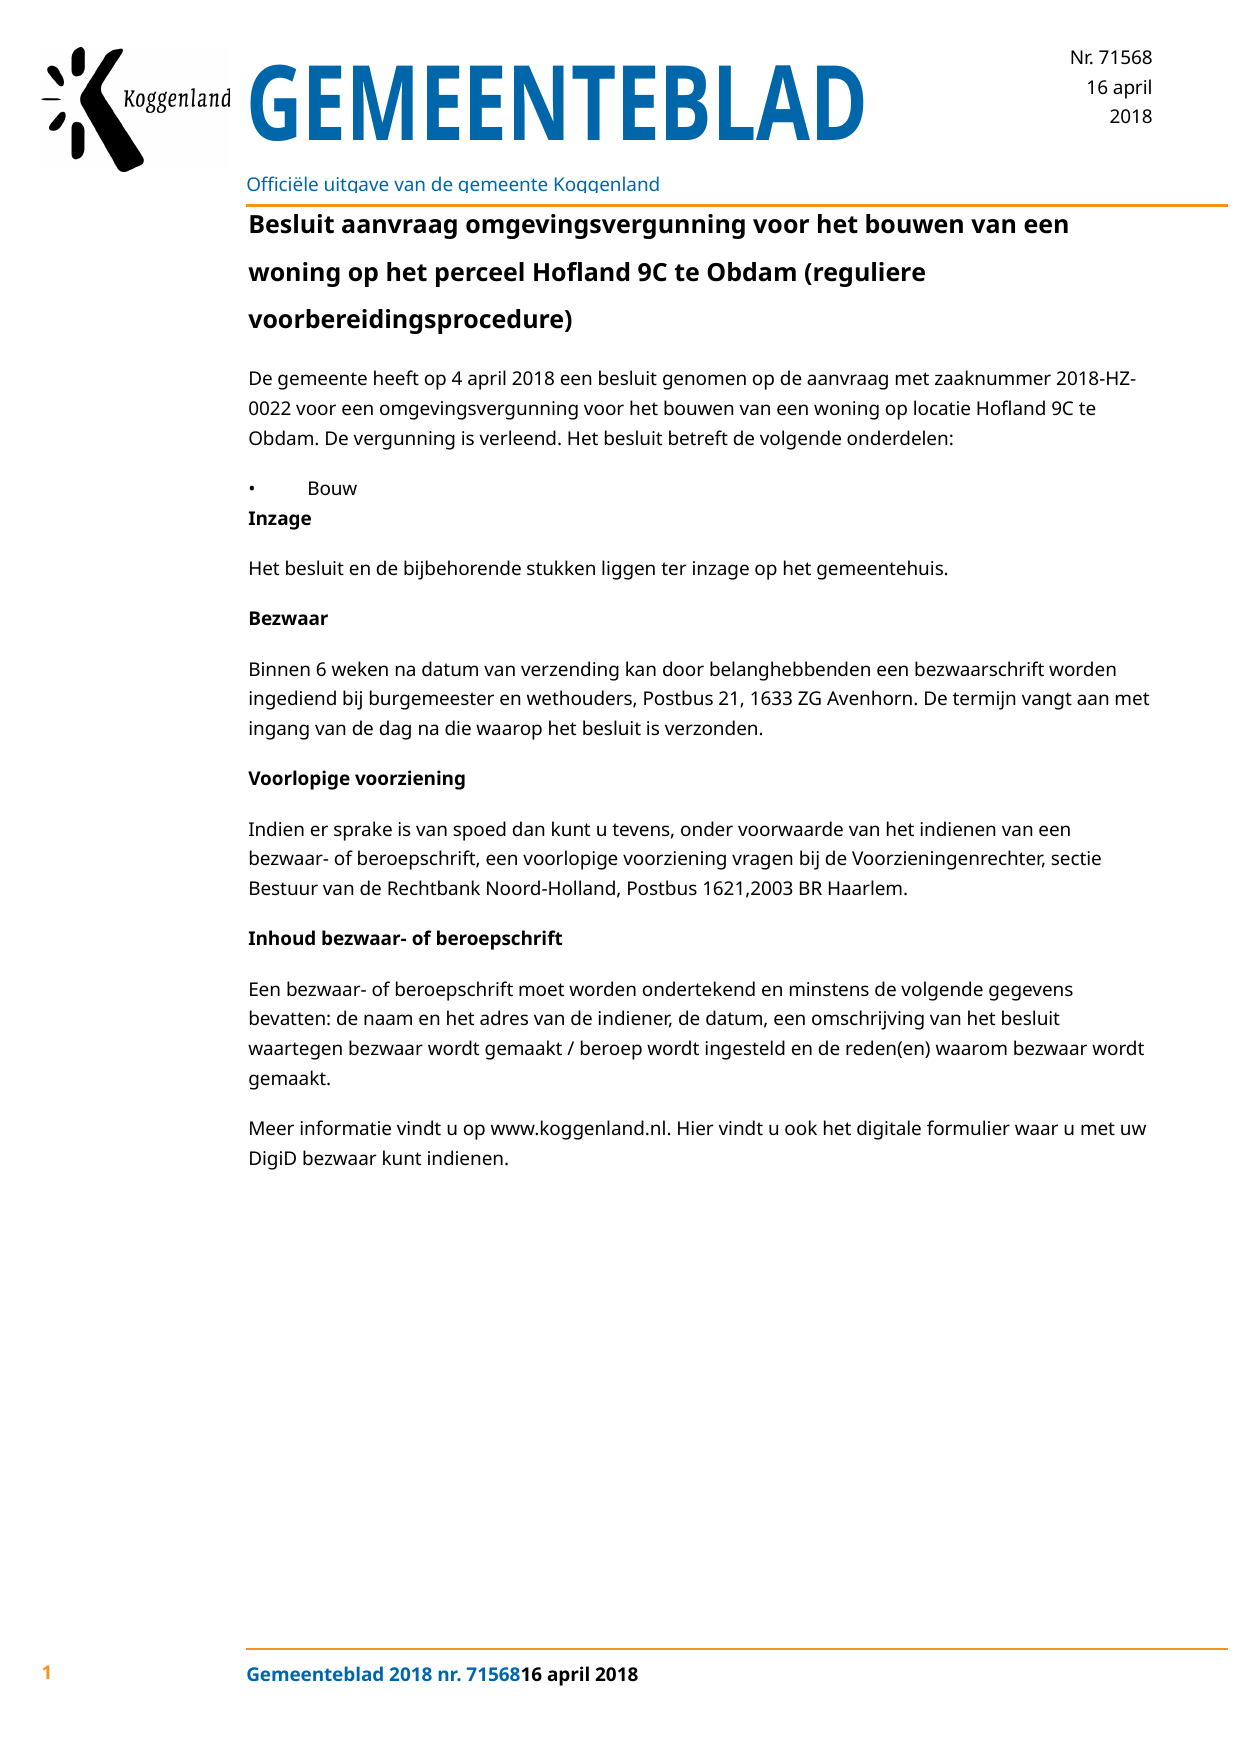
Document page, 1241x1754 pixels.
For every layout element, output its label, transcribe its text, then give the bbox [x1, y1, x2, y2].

text De gemeente heeft op 4 april 2018 een besluit genomen op de aanvraag met zaaknummer 2018-HZ-0022 voor een omgevingsvergunning voor het bouwen van een woning op locatie Hofland 9C te Obdam. De vergunning is verleend. Het besluit betreft de volgende onderdelen: [248, 366, 1152, 450]
text Meer informatie vindt u op www.koggenland.nl. Hier vindt u ook het digitale formulier waar u met uw DigiD bezwaar kunt indienen. [248, 1115, 1152, 1170]
text Bezwaar [248, 606, 1152, 631]
text Voorlopige voorziening [248, 766, 1152, 791]
text Binnen 6 weken na datum van verzending kan door belanghebbenden een bezwaarschrift worden ingediend bij burgemeester en wethouders, Postbus 21, 1633 ZG Avenhorn. De termijn vangt aan met ingang van de dag na die waarop het besluit is verzonden. [248, 656, 1152, 741]
text Indien er sprake is van spoed dan kunt u tevens, onder voorwaarde van het indienen van een bezwaar- of beroepschrift, een voorlopige voorziening vragen bij de Voorzieningenrechter, sectie Bestuur van de Rechtbank Noord-Holland, Postbus 1621,2003 BR Haarlem. [248, 816, 1152, 901]
text Inhoud bezwaar- of beroepschrift [248, 926, 1152, 951]
list Bouw [248, 475, 1152, 501]
text Besluit aanvraag omgevingsvergunning voor het bouwen van een woning op het perceel Hofland 9C te Obdam (reguliere voorbereidingsprocedure) [248, 207, 1152, 336]
text Een bezwaar- of beroepschrift moet worden ondertekend en minstens de volgende gegevens bevatten: de naam en het adres van de indiener, de datum, een omschrijving van het besluit waartegen bezwaar wordt gemaakt / beroep wordt ingesteld en de reden(en) waarom bezwaar wordt gemaakt. [248, 976, 1152, 1090]
picture [41, 47, 231, 172]
text Inzage [248, 505, 1152, 530]
text Het besluit en de bijbehorende stukken liggen ter inzage op het gemeentehuis. [248, 555, 1152, 581]
